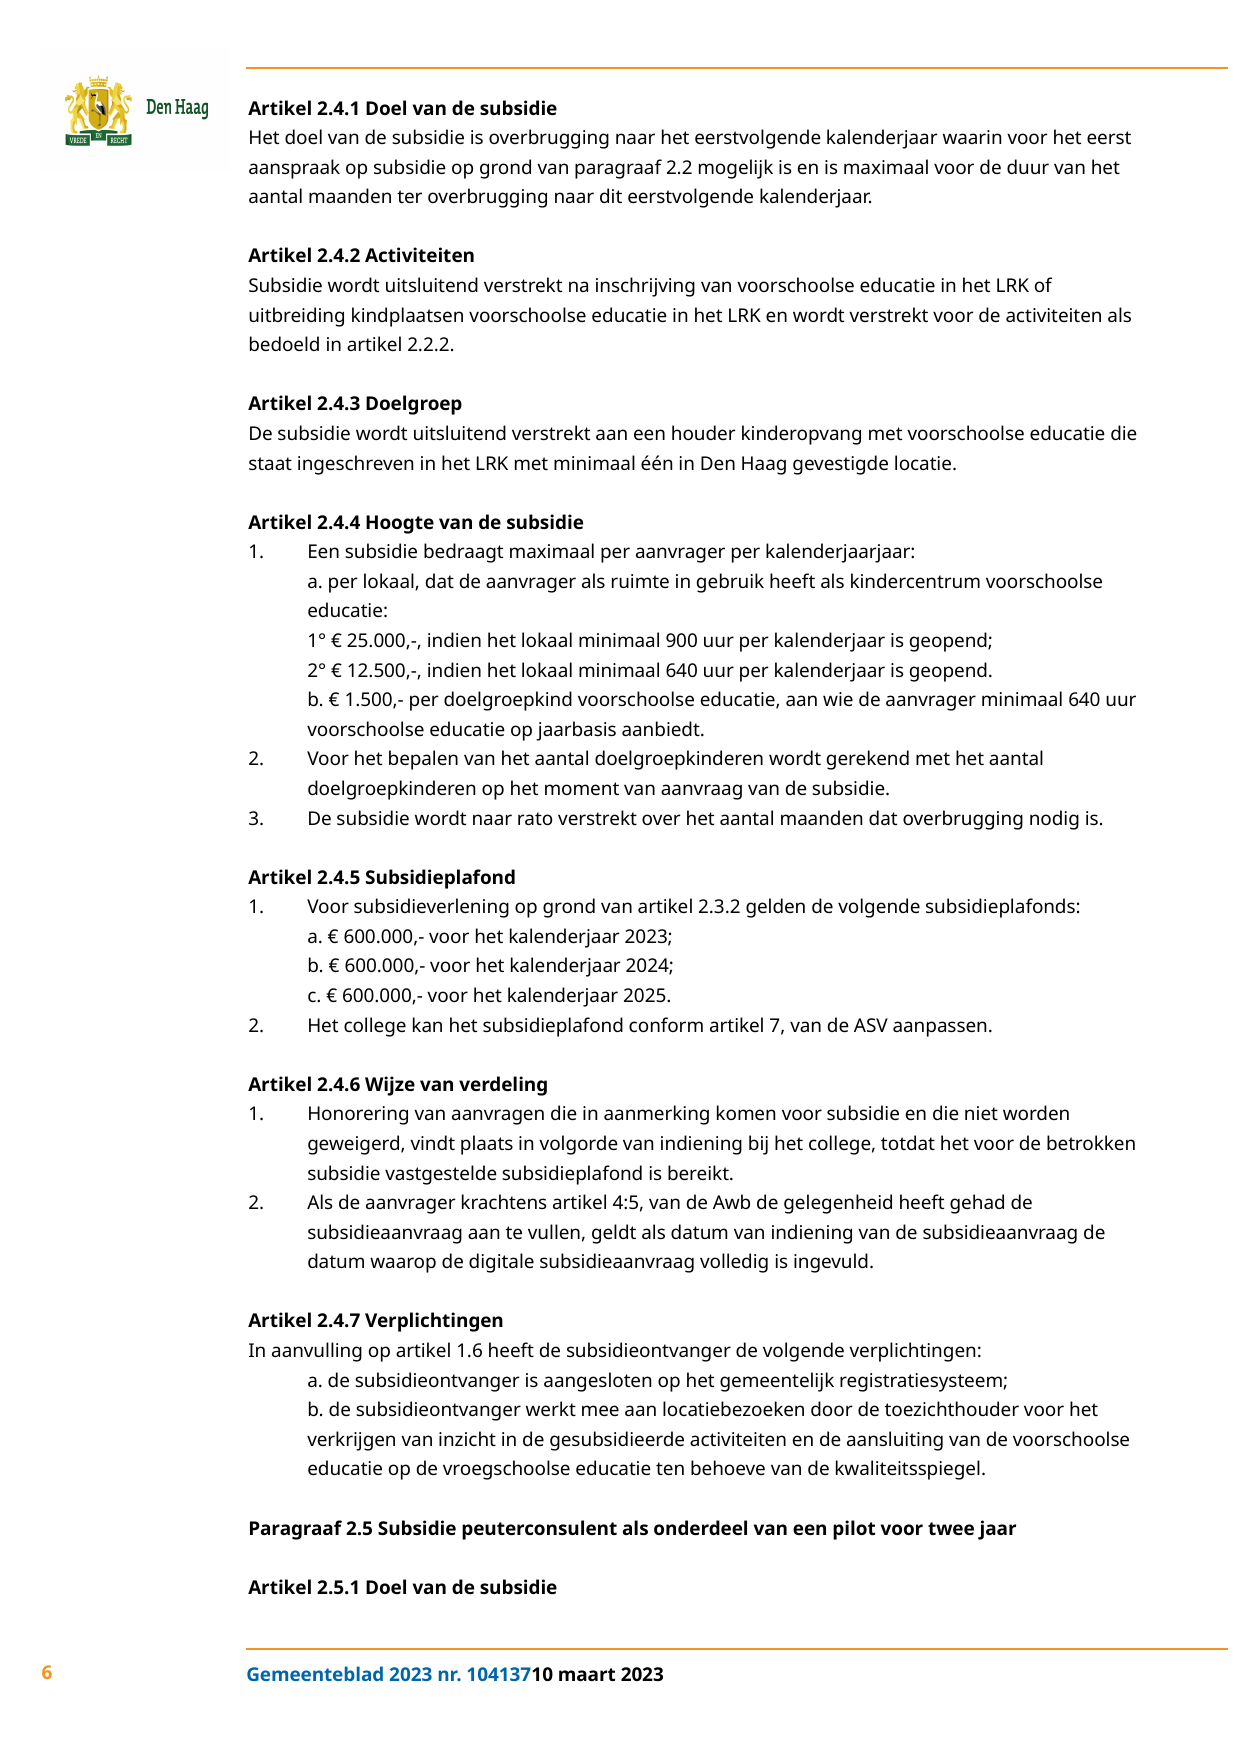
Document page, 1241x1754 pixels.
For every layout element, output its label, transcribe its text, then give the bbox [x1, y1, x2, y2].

text Artikel 2.5.1 Doel van de subsidie [248, 1574, 1152, 1600]
list 2° € 12.500,-, indien het lokaal minimaal 640 uur per kalenderjaar is geopend. [248, 657, 1152, 683]
list a. per lokaal, dat de aanvrager als ruimte in gebruik heeft als kindercentrum voorschoolse educatie: [248, 568, 1152, 623]
list De subsidie wordt naar rato verstrekt over het aantal maanden dat overbrugging nodig is. [248, 805, 1152, 831]
list b. de subsidieontvanger werkt mee aan locatiebezoeken door de toezichthouder voor het verkrijgen van inzicht in de gesubsidieerde activiteiten en de aansluiting van de voorschoolse educatie op de vroegschoolse educatie ten behoeve van de kwaliteitsspiegel. [248, 1396, 1152, 1481]
text Artikel 2.4.2 Activiteiten [248, 243, 1152, 268]
text Artikel 2.4.4 Hoogte van de subsidie [248, 509, 1152, 535]
list Honorering van aanvragen die in aanmerking komen voor subsidie en die niet worden geweigerd, vindt plaats in volgorde van indiening bij het college, totdat het voor de betrokken subsidie vastgestelde subsidieplafond is bereikt. [248, 1101, 1152, 1186]
text Artikel 2.4.1 Doel van de subsidie [248, 95, 1152, 121]
text Paragraaf 2.5 Subsidie peuterconsulent als onderdeel van een pilot voor twee jaar [248, 1515, 1152, 1541]
list 1° € 25.000,-, indien het lokaal minimaal 900 uur per kalenderjaar is geopend; [248, 627, 1152, 653]
list b. € 1.500,- per doelgroepkind voorschoolse educatie, aan wie de aanvrager minimaal 640 uur voorschoolse educatie op jaarbasis aanbiedt. [248, 686, 1152, 742]
text In aanvulling op artikel 1.6 heeft de subsidieontvanger de volgende verplichtingen: [248, 1337, 1152, 1363]
list Voor het bepalen van het aantal doelgroepkinderen wordt gerekend met het aantal doelgroepkinderen op het moment van aanvraag van de subsidie. [248, 746, 1152, 801]
text Artikel 2.4.7 Verplichtingen [248, 1308, 1152, 1333]
text Artikel 2.4.3 Doelgroep [248, 391, 1152, 416]
list b. € 600.000,- voor het kalenderjaar 2024; [248, 953, 1152, 978]
text Artikel 2.4.6 Wijze van verdeling [248, 1071, 1152, 1097]
text De subsidie wordt uitsluitend verstrekt aan een houder kinderopvang met voorschoolse educatie die staat ingeschreven in het LRK met minimaal één in Den Haag gevestigde locatie. [248, 420, 1152, 476]
list c. € 600.000,- voor het kalenderjaar 2025. [248, 982, 1152, 1008]
list Het college kan het subsidieplafond conform artikel 7, van de ASV aanpassen. [248, 1012, 1152, 1038]
list Een subsidie bedraagt maximaal per aanvrager per kalenderjaarjaar: [248, 538, 1152, 564]
text Het doel van de subsidie is overbrugging naar het eerstvolgende kalenderjaar waarin voor het eerst aanspraak op subsidie op grond van paragraaf 2.2 mogelijk is en is maximaal voor de duur van het aantal maanden ter overbrugging naar dit eerstvolgende kalenderjaar. [248, 124, 1152, 209]
list Als de aanvrager krachtens artikel 4:5, van de Awb de gelegenheid heeft gehad de subsidieaanvraag aan te vullen, geldt als datum van indiening van de subsidieaanvraag de datum waarop de digitale subsidieaanvraag volledig is ingevuld. [248, 1189, 1152, 1274]
list a. € 600.000,- voor het kalenderjaar 2023; [248, 923, 1152, 949]
picture [41, 47, 231, 172]
list a. de subsidieontvanger is aangesloten op het gemeentelijk registratiesysteem; [248, 1367, 1152, 1393]
list Voor subsidieverlening op grond van artikel 2.3.2 gelden de volgende subsidieplafonds: [248, 893, 1152, 919]
text Subsidie wordt uitsluitend verstrekt na inschrijving van voorschoolse educatie in het LRK of uitbreiding kindplaatsen voorschoolse educatie in het LRK en wordt verstrekt voor de activiteiten als bedoeld in artikel 2.2.2. [248, 272, 1152, 357]
text Artikel 2.4.5 Subsidieplafond [248, 864, 1152, 890]
